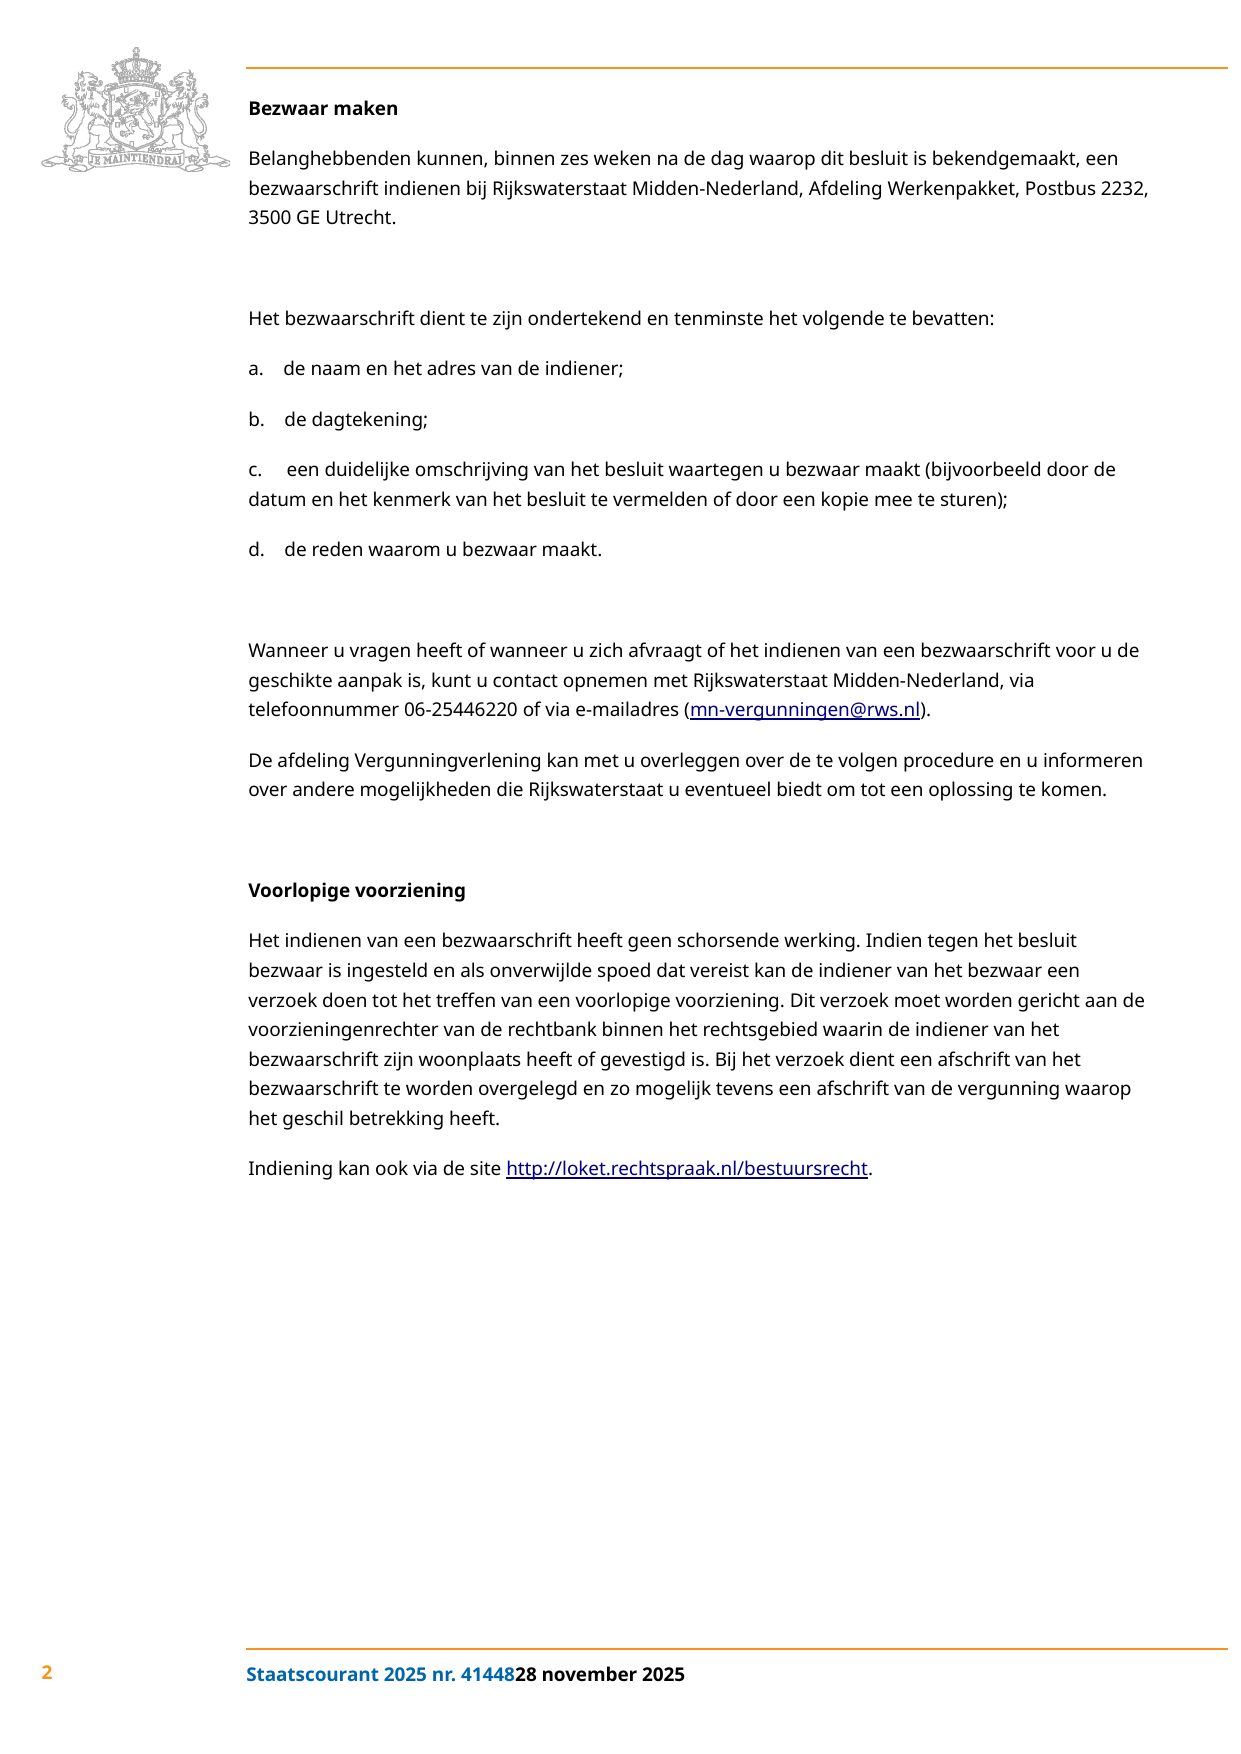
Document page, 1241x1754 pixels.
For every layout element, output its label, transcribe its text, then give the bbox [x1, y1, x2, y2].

text d. de reden waarom u bezwaar maakt. [248, 536, 1152, 562]
text Wanneer u vragen heeft of wanneer u zich afvraagt of het indienen van een bezwaarschrift voor u de geschikte aanpak is, kunt u contact opnemen met Rijkswaterstaat Midden-Nederland, via telefoonnummer 06-25446220 of via e-mailadres (mn-vergunningen@rws.nl). [248, 637, 1152, 722]
text b. de dagtekening; [248, 406, 1152, 432]
text De afdeling Vergunningverlening kan met u overleggen over de te volgen procedure en u informeren over andere mogelijkheden die Rijkswaterstaat u eventueel biedt om tot een oplossing te komen. [248, 747, 1152, 802]
text Belanghebbenden kunnen, binnen zes weken na de dag waarop dit besluit is bekendgemaakt, een bezwaarschrift indienen bij Rijkswaterstaat Midden-Nederland, Afdeling Werkenpakket, Postbus 2232, 3500 GE Utrecht. [248, 145, 1152, 230]
text Het bezwaarschrift dient te zijn ondertekend en tenminste het volgende te bevatten: [248, 305, 1152, 331]
text Indiening kan ook via de site http://loket.rechtspraak.nl/bestuursrecht. [248, 1156, 1152, 1181]
text Bezwaar maken [248, 95, 1152, 121]
text Het indienen van een bezwaarschrift heeft geen schorsende werking. Indien tegen het besluit bezwaar is ingesteld en als onverwijlde spoed dat vereist kan de indiener van het bezwaar een verzoek doen tot het treffen van een voorlopige voorziening. Dit verzoek moet worden gericht aan de voorzieningenrechter van de rechtbank binnen het rechtsgebied waarin de indiener van het bezwaarschrift zijn woonplaats heeft of gevestigd is. Bij het verzoek dient een afschrift van het bezwaarschrift te worden overgelegd en zo mogelijk tevens een afschrift van de vergunning waarop het geschil betrekking heeft. [248, 928, 1152, 1131]
text Voorlopige voorziening [248, 877, 1152, 903]
text c. een duidelijke omschrijving van het besluit waartegen u bezwaar maakt (bijvoorbeeld door de datum en het kenmerk van het besluit te vermelden of door een kopie mee te sturen); [248, 456, 1152, 512]
picture [41, 47, 231, 172]
text a. de naam en het adres van de indiener; [248, 356, 1152, 381]
